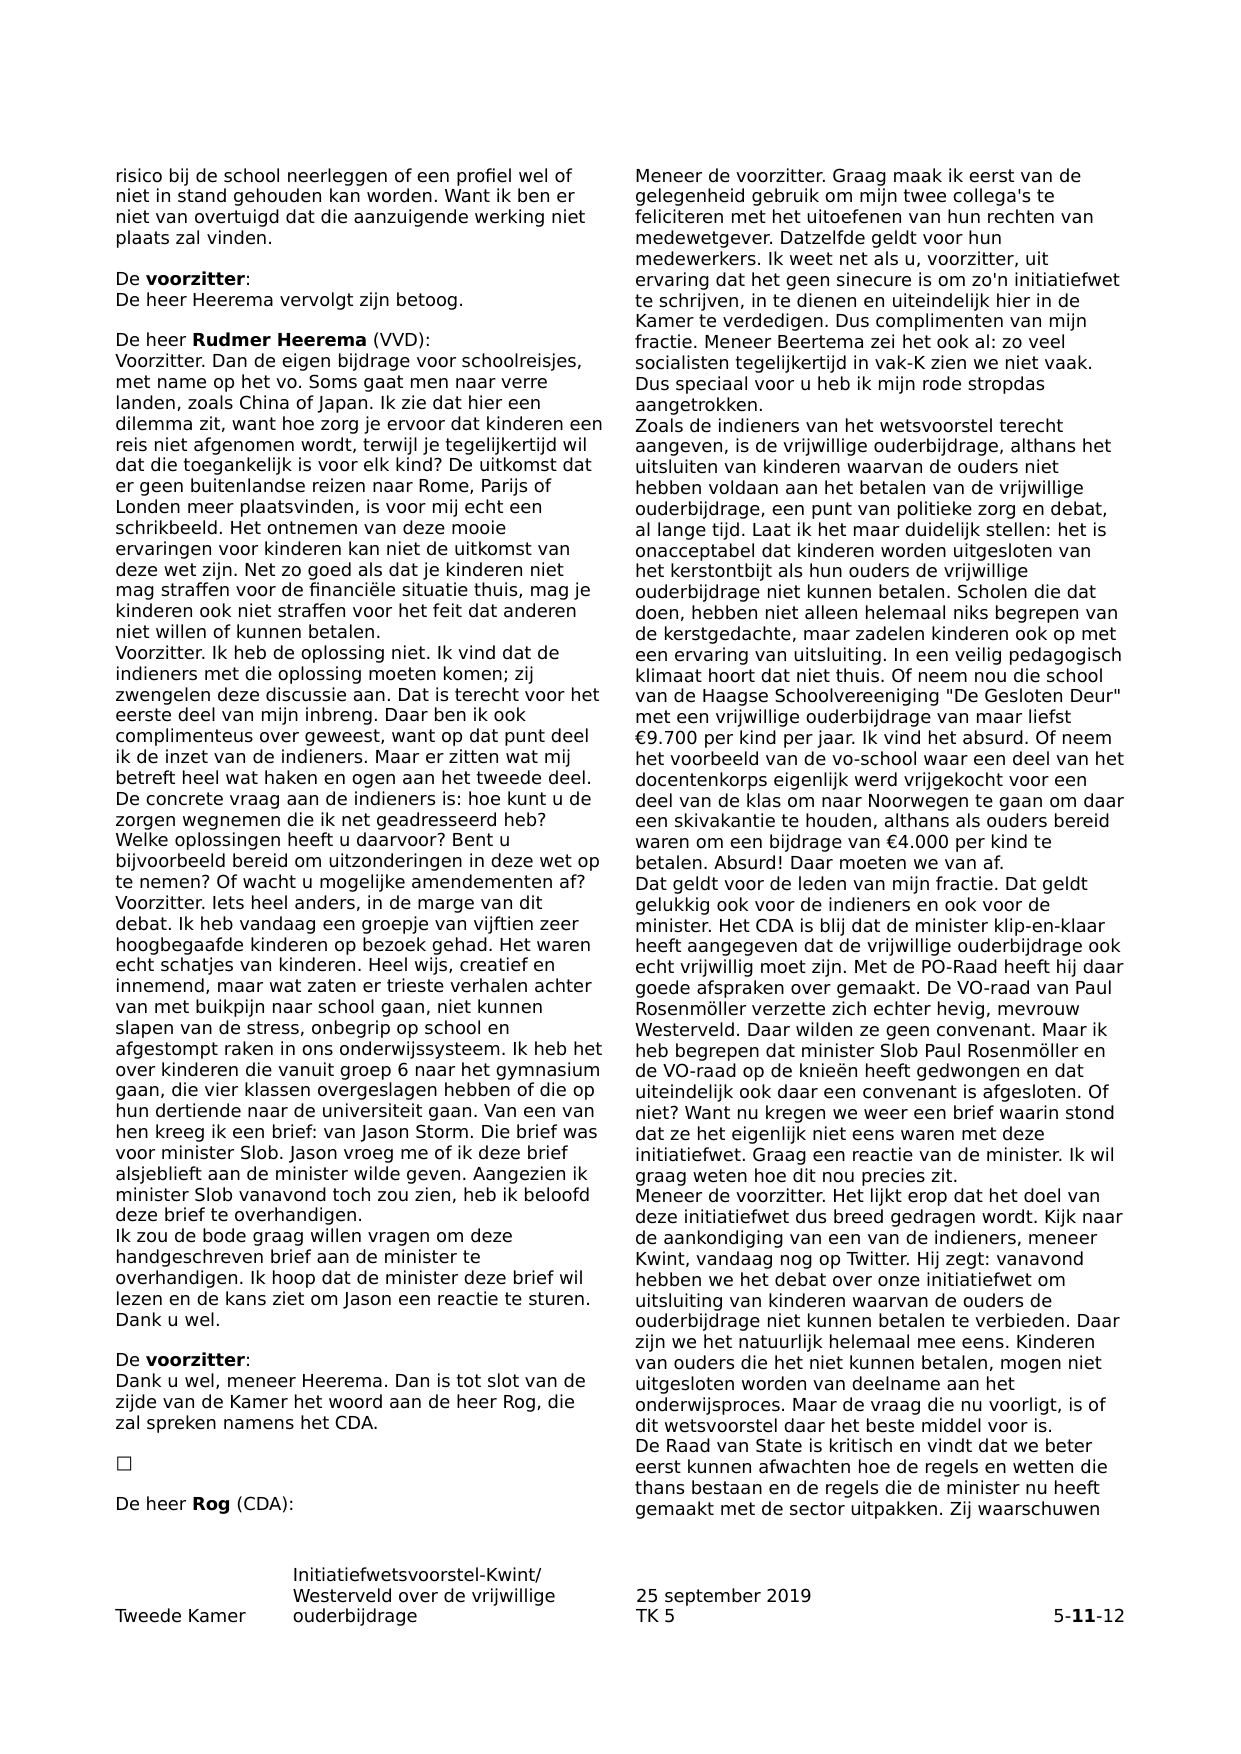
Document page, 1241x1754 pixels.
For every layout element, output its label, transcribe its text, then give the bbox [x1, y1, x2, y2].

text Zoals de indieners van het wetsvoorstel terecht aangeven, is de vrijwillige ouderbijdrage, althans het uitsluiten van kinderen waarvan de ouders niet hebben voldaan aan het betalen van de vrijwillige ouderbijdrage, een punt van politieke zorg en debat, al lange tijd. Laat ik het maar duidelijk stellen: het is onacceptabel dat kinderen worden uitgesloten van het kerstontbijt als hun ouders de vrijwillige ouderbijdrage niet kunnen betalen. Scholen die dat doen, hebben niet alleen helemaal niks begrepen van de kerstgedachte, maar zadelen kinderen ook op met een ervaring van uitsluiting. In een veilig pedagogisch klimaat hoort dat niet thuis. Of neem nou die school van de Haagse Schoolvereeniging "De Gesloten Deur" met een vrijwillige ouderbijdrage van maar liefst €9.700 per kind per jaar. Ik vind het absurd. Of neem het voorbeeld van de vo-school waar een deel van het docentenkorps eigenlijk werd vrijgekocht voor een deel van de klas om naar Noorwegen te gaan om daar een skivakantie te houden, althans als ouders bereid waren om een bijdrage van €4.000 per kind te betalen. Absurd! Daar moeten we van af. [635, 415, 1125, 874]
text De voorzitter: [115, 269, 605, 289]
text Ik zou de bode graag willen vragen om deze handgeschreven brief aan de minister te overhandigen. Ik hoop dat de minister deze brief wil lezen en de kans ziet om Jason een reactie te sturen. [115, 1226, 605, 1309]
text De voorzitter: [115, 1350, 605, 1371]
text Dat geldt voor de leden van mijn fractie. Dat geldt gelukkig ook voor de indieners en ook voor de minister. Het CDA is blij dat de minister klip-en-klaar heeft aangegeven dat de vrijwillige ouderbijdrage ook echt vrijwillig moet zijn. Met de PO-Raad heeft hij daar goede afspraken over gemaakt. De VO-raad van Paul Rosenmöller verzette zich echter hevig, mevrouw Westerveld. Daar wilden ze geen convenant. Maar ik heb begrepen dat minister Slob Paul Rosenmöller en de VO-raad op de knieën heeft gedwongen en dat uiteindelijk ook daar een convenant is afgesloten. Of niet? Want nu kregen we weer een brief waarin stond dat ze het eigenlijk niet eens waren met deze initiatiefwet. Graag een reactie van de minister. Ik wil graag weten hoe dit nou precies zit. [635, 874, 1125, 1186]
text ⬜ [115, 1453, 605, 1474]
text Voorzitter. Iets heel anders, in de marge van dit debat. Ik heb vandaag een groepje van vijftien zeer hoogbegaafde kinderen op bezoek gehad. Het waren echt schatjes van kinderen. Heel wijs, creatief en innemend, maar wat zaten er trieste verhalen achter van met buikpijn naar school gaan, niet kunnen slapen van de stress, onbegrip op school en afgestompt raken in ons onderwijssysteem. Ik heb het over kinderen die vanuit groep 6 naar het gymnasium gaan, die vier klassen overgeslagen hebben of die op hun dertiende naar de universiteit gaan. Van een van hen kreeg ik een brief: van Jason Storm. Die brief was voor minister Slob. Jason vroeg me of ik deze brief alsjeblieft aan de minister wilde geven. Aangezien ik minister Slob vanavond toch zou zien, heb ik beloofd deze brief te overhandigen. [115, 893, 605, 1226]
text De heer Heerema vervolgt zijn betoog. [115, 289, 605, 310]
text Voorzitter. Dan de eigen bijdrage voor schoolreisjes, met name op het vo. Soms gaat men naar verre landen, zoals China of Japan. Ik zie dat hier een dilemma zit, want hoe zorg je ervoor dat kinderen een reis niet afgenomen wordt, terwijl je tegelijkertijd wil dat die toegankelijk is voor elk kind? De uitkomst dat er geen buitenlandse reizen naar Rome, Parijs of Londen meer plaatsvinden, is voor mij echt een schrikbeeld. Het ontnemen van deze mooie ervaringen voor kinderen kan niet de uitkomst van deze wet zijn. Net zo goed als dat je kinderen niet mag straffen voor de financiële situatie thuis, mag je kinderen ook niet straffen voor het feit dat anderen niet willen of kunnen betalen. [115, 351, 605, 643]
text De heer Rudmer Heerema (VVD): [115, 330, 605, 351]
text De heer Rog (CDA): [115, 1494, 605, 1515]
text Meneer de voorzitter. Graag maak ik eerst van de gelegenheid gebruik om mijn twee collega's te feliciteren met het uitoefenen van hun rechten van medewetgever. Datzelfde geldt voor hun medewerkers. Ik weet net als u, voorzitter, uit ervaring dat het geen sinecure is om zo'n initiatiefwet te schrijven, in te dienen en uiteindelijk hier in de Kamer te verdedigen. Dus complimenten van mijn fractie. Meneer Beertema zei het ook al: zo veel socialisten tegelijkertijd in vak-K zien we niet vaak. Dus speciaal voor u heb ik mijn rode stropdas aangetrokken. [635, 165, 1125, 415]
text Meneer de voorzitter. Het lijkt erop dat het doel van deze initiatiefwet dus breed gedragen wordt. Kijk naar de aankondiging van een van de indieners, meneer Kwint, vandaag nog op Twitter. Hij zegt: vanavond hebben we het debat over onze initiatiefwet om uitsluiting van kinderen waarvan de ouders de ouderbijdrage niet kunnen betalen te verbieden. Daar zijn we het natuurlijk helemaal mee eens. Kinderen van ouders die het niet kunnen betalen, mogen niet uitgesloten worden van deelname aan het onderwijsproces. Maar de vraag die nu voorligt, is of dit wetsvoorstel daar het beste middel voor is. [635, 1186, 1125, 1436]
text Dank u wel. [115, 1309, 605, 1330]
text De Raad van State is kritisch en vindt dat we beter eerst kunnen afwachten hoe de regels en wetten die thans bestaan en de regels die de minister nu heeft gemaakt met de sector uitpakken. Zij waarschuwen [635, 1436, 1125, 1519]
text Dank u wel, meneer Heerema. Dan is tot slot van de zijde van de Kamer het woord aan de heer Rog, die zal spreken namens het CDA. [115, 1371, 605, 1433]
text Voorzitter. Ik heb de oplossing niet. Ik vind dat de indieners met die oplossing moeten komen; zij zwengelen deze discussie aan. Dat is terecht voor het eerste deel van mijn inbreng. Daar ben ik ook complimenteus over geweest, want op dat punt deel ik de inzet van de indieners. Maar er zitten wat mij betreft heel wat haken en ogen aan het tweede deel. De concrete vraag aan de indieners is: hoe kunt u de zorgen wegnemen die ik net geadresseerd heb? Welke oplossingen heeft u daarvoor? Bent u bijvoorbeeld bereid om uitzonderingen in deze wet op te nemen? Of wacht u mogelijke amendementen af? [115, 643, 605, 893]
text risico bij de school neerleggen of een profiel wel of niet in stand gehouden kan worden. Want ik ben er niet van overtuigd dat die aanzuigende werking niet plaats zal vinden. [115, 165, 605, 249]
